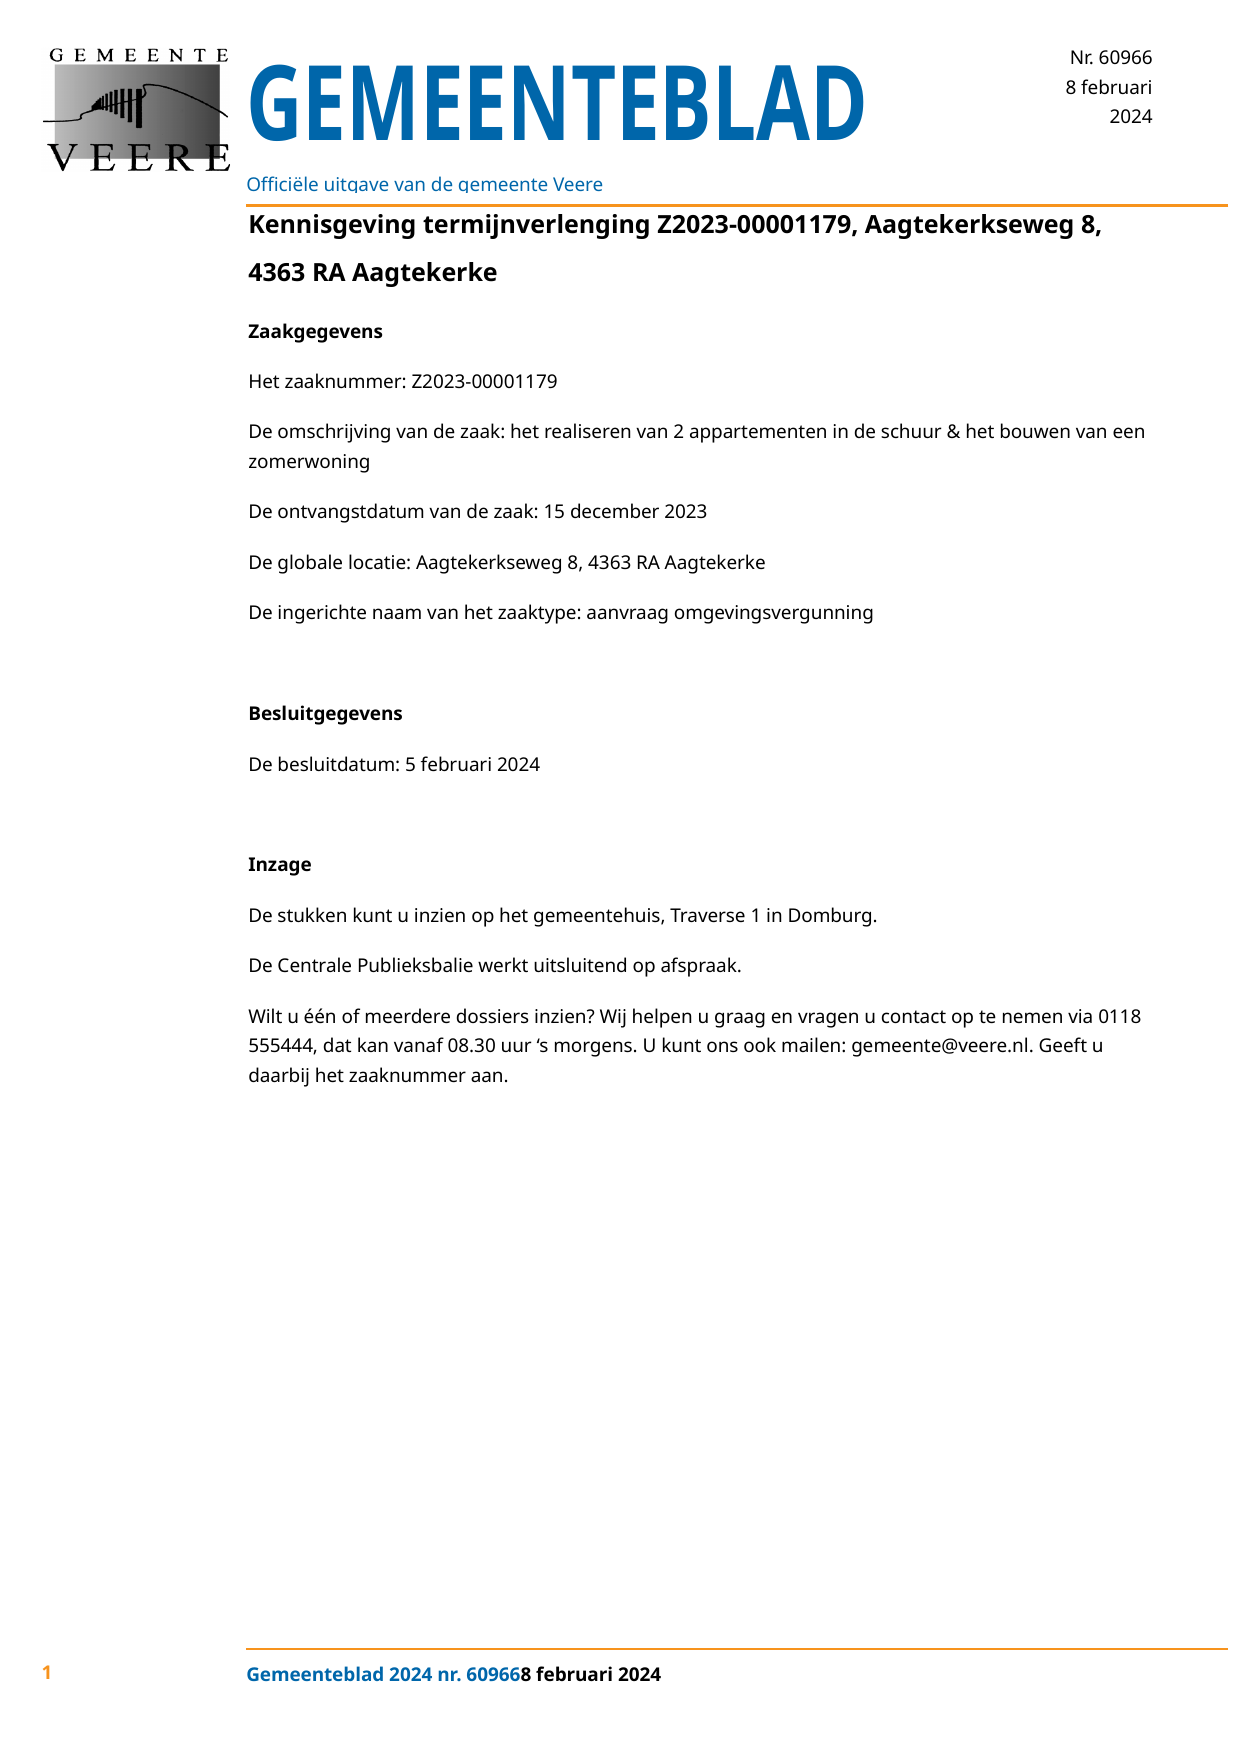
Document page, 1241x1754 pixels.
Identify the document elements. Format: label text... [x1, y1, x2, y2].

text Inzage [248, 852, 1152, 877]
text Wilt u één of meerdere dossiers inzien? Wij helpen u graag en vragen u contact op te nemen via 0118 555444, dat kan vanaf 08.30 uur ‘s morgens. U kunt ons ook mailen: gemeente@veere.nl. Geeft u daarbij het zaaknummer aan. [248, 1003, 1152, 1088]
text De ingerichte naam van het zaaktype: aanvraag omgevingsvergunning [248, 599, 1152, 625]
text De ontvangstdatum van de zaak: 15 december 2023 [248, 499, 1152, 524]
text De besluitdatum: 5 februari 2024 [248, 751, 1152, 777]
text Besluitgegevens [248, 700, 1152, 726]
text De stukken kunt u inzien op het gemeentehuis, Traverse 1 in Domburg. [248, 902, 1152, 928]
picture [41, 47, 231, 172]
text Zaakgegevens [248, 318, 1152, 344]
text De globale locatie: Aagtekerkseweg 8, 4363 RA Aagtekerke [248, 549, 1152, 575]
text De Centrale Publieksbalie werkt uitsluitend op afspraak. [248, 952, 1152, 978]
text De omschrijving van de zaak: het realiseren van 2 appartementen in de schuur & het bouwen van een zomerwoning [248, 419, 1152, 474]
text Kennisgeving termijnverlenging Z2023-00001179, Aagtekerkseweg 8, 4363 RA Aagtekerke [248, 207, 1152, 288]
text Het zaaknummer: Z2023-00001179 [248, 368, 1152, 394]
